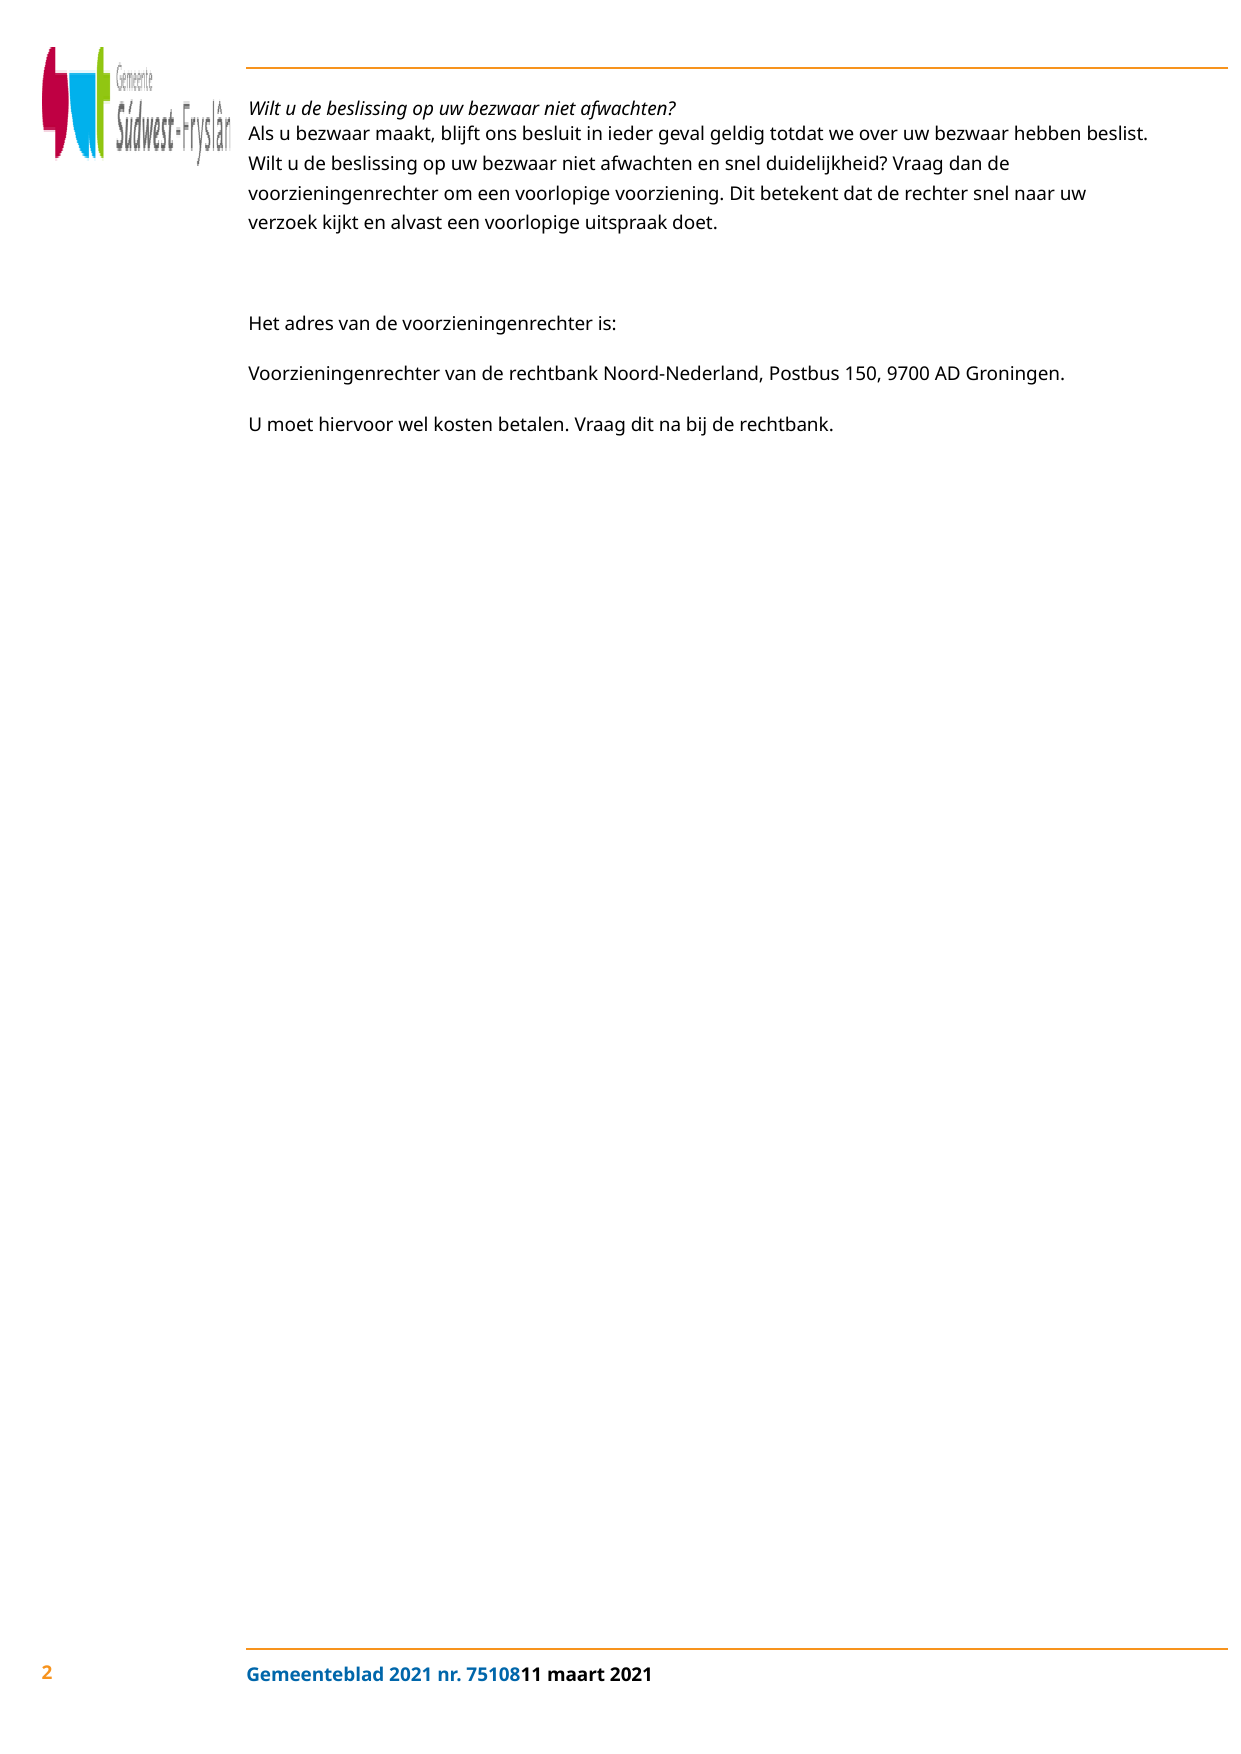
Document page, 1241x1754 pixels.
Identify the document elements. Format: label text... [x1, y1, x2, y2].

text Wilt u de beslissing op uw bezwaar niet afwachten? [248, 95, 1152, 121]
text U moet hiervoor wel kosten betalen. Vraag dit na bij de rechtbank. [248, 411, 1152, 437]
text Het adres van de voorzieningenrechter is: [248, 310, 1152, 336]
text Als u bezwaar maakt, blijft ons besluit in ieder geval geldig totdat we over uw bezwaar hebben beslist. Wilt u de beslissing op uw bezwaar niet afwachten en snel duidelijkheid? Vraag dan de voorzieningenrechter om een voorlopige voorziening. Dit betekent dat de rechter snel naar uw verzoek kijkt en alvast een voorlopige uitspraak doet. [248, 121, 1152, 235]
text Voorzieningenrechter van de rechtbank Noord-Nederland, Postbus 150, 9700 AD Groningen. [248, 361, 1152, 386]
picture [41, 47, 231, 172]
